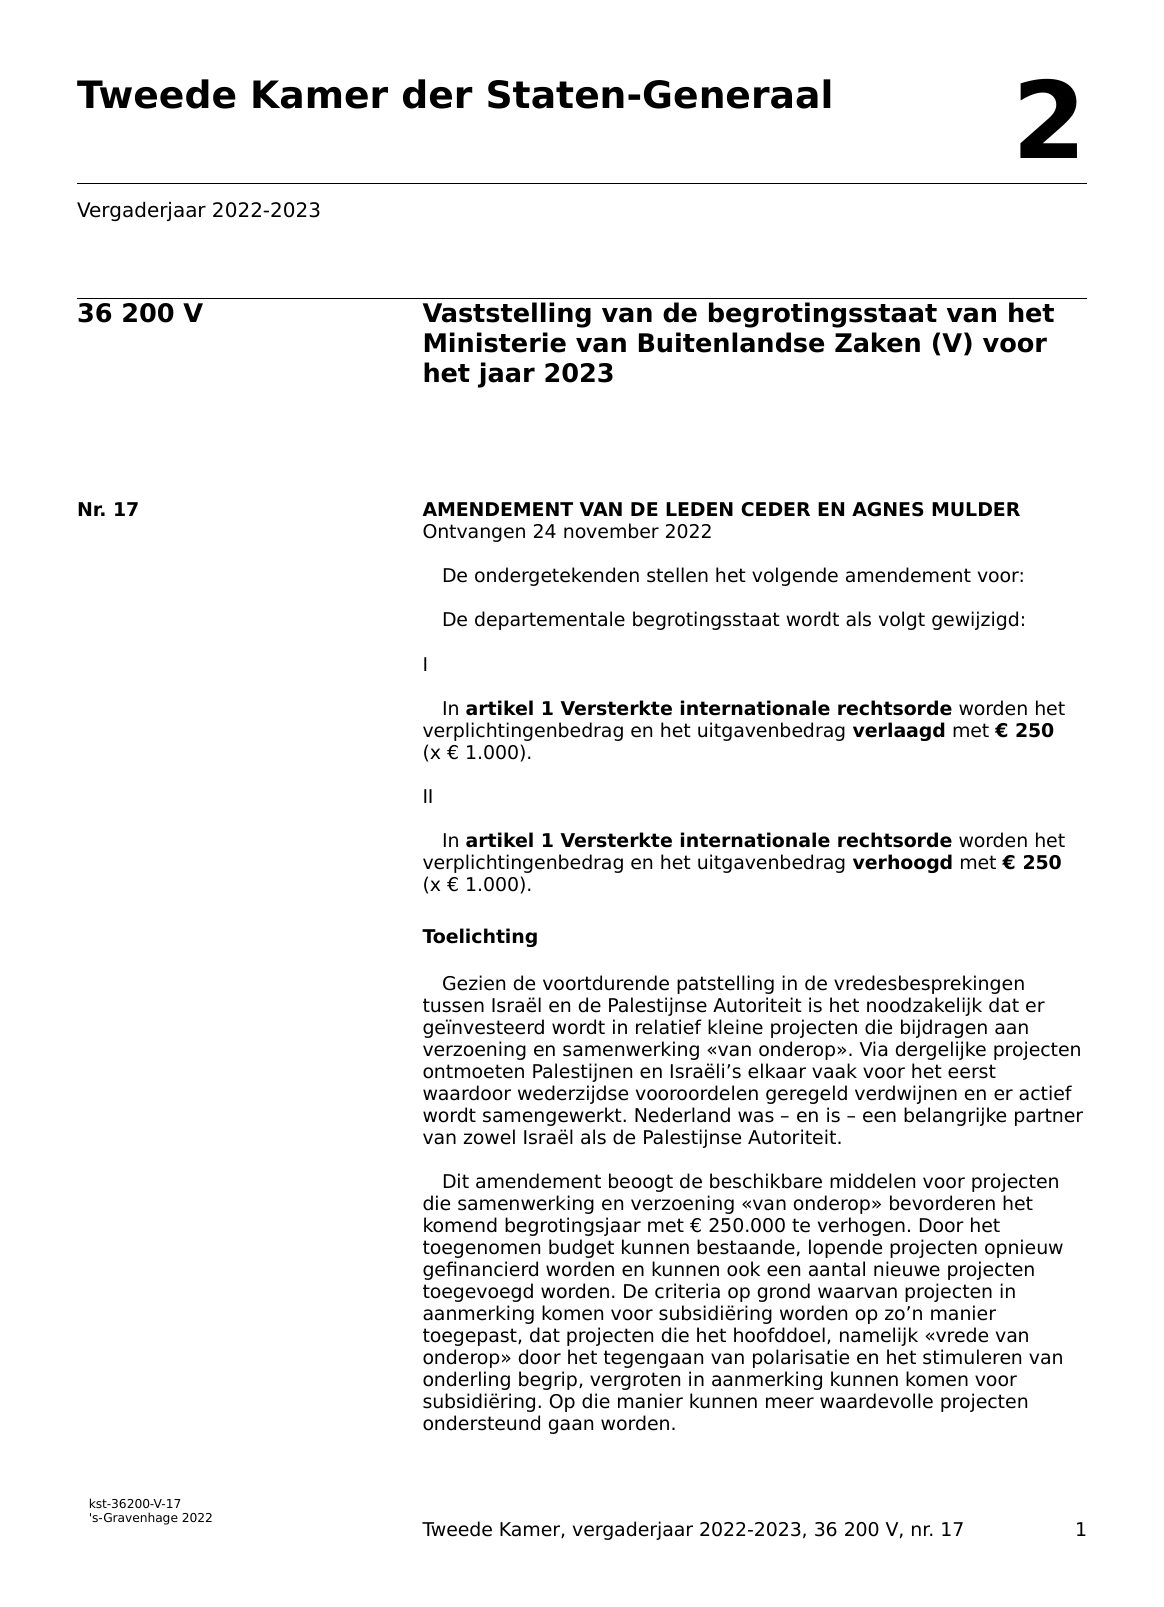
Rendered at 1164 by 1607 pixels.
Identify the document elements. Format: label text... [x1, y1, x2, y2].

text I [422, 653, 1087, 676]
text In artikel 1 Versterkte internationale rechtsorde worden het verplichtingenbedrag en het uitgavenbedrag verlaagd met € 250 (x € 1.000). [422, 698, 1087, 764]
text Ontvangen 24 november 2022 [422, 521, 1087, 543]
text II [422, 786, 1087, 808]
text Gezien de voortdurende patstelling in de vredesbesprekingen tussen Israël en de Palestijnse Autoriteit is het noodzakelijk dat er geïnvesteerd wordt in relatief kleine projecten die bijdragen aan verzoening en samenwerking «van onderop». Via dergelijke projecten ontmoeten Palestijnen en Israëli’s elkaar vaak voor het eerst waardoor wederzijdse vooroordelen geregeld verdwijnen en er actief wordt samengewerkt. Nederland was – en is – een belangrijke partner van zowel Israël als de Palestijnse Autoriteit. [422, 973, 1087, 1149]
text De ondergetekenden stellen het volgende amendement voor: [422, 565, 1087, 587]
subtitle Nr. 17 AMENDEMENT VAN DE LEDEN CEDER EN AGNES MULDER [77, 499, 1087, 521]
subtitle 36 200 V Vaststelling van de begrotingsstaat van het Ministerie van Buitenlandse Zaken (V) voor het jaar 2023 [77, 299, 1087, 388]
subtitle Toelichting [422, 926, 1087, 948]
text kst-36200-V-17 [88, 1497, 323, 1511]
text Dit amendement beoogt de beschikbare middelen voor projecten die samenwerking en verzoening «van onderop» bevorderen het komend begrotingsjaar met € 250.000 te verhogen. Door het toegenomen budget kunnen bestaande, lopende projecten opnieuw gefinancierd worden en kunnen ook een aantal nieuwe projecten toegevoegd worden. De criteria op grond waarvan projecten in aanmerking komen voor subsidiëring worden op zo’n manier toegepast, dat projecten die het hoofddoel, namelijk «vrede van onderop» door het tegengaan van polarisatie en het stimuleren van onderling begrip, vergroten in aanmerking kunnen komen voor subsidiëring. Op die manier kunnen meer waardevolle projecten ondersteund gaan worden. [422, 1171, 1087, 1435]
table_header 2 [886, 59, 1087, 183]
table_header Tweede Kamer der Staten-Generaal [77, 59, 886, 183]
table_cell Vergaderjaar 2022-2023 [77, 184, 1087, 298]
text 's-Gravenhage 2022 [88, 1511, 323, 1525]
text In artikel 1 Versterkte internationale rechtsorde worden het verplichtingenbedrag en het uitgavenbedrag verhoogd met € 250 (x € 1.000). [422, 830, 1087, 896]
text De departementale begrotingsstaat wordt als volgt gewijzigd: [422, 609, 1087, 631]
